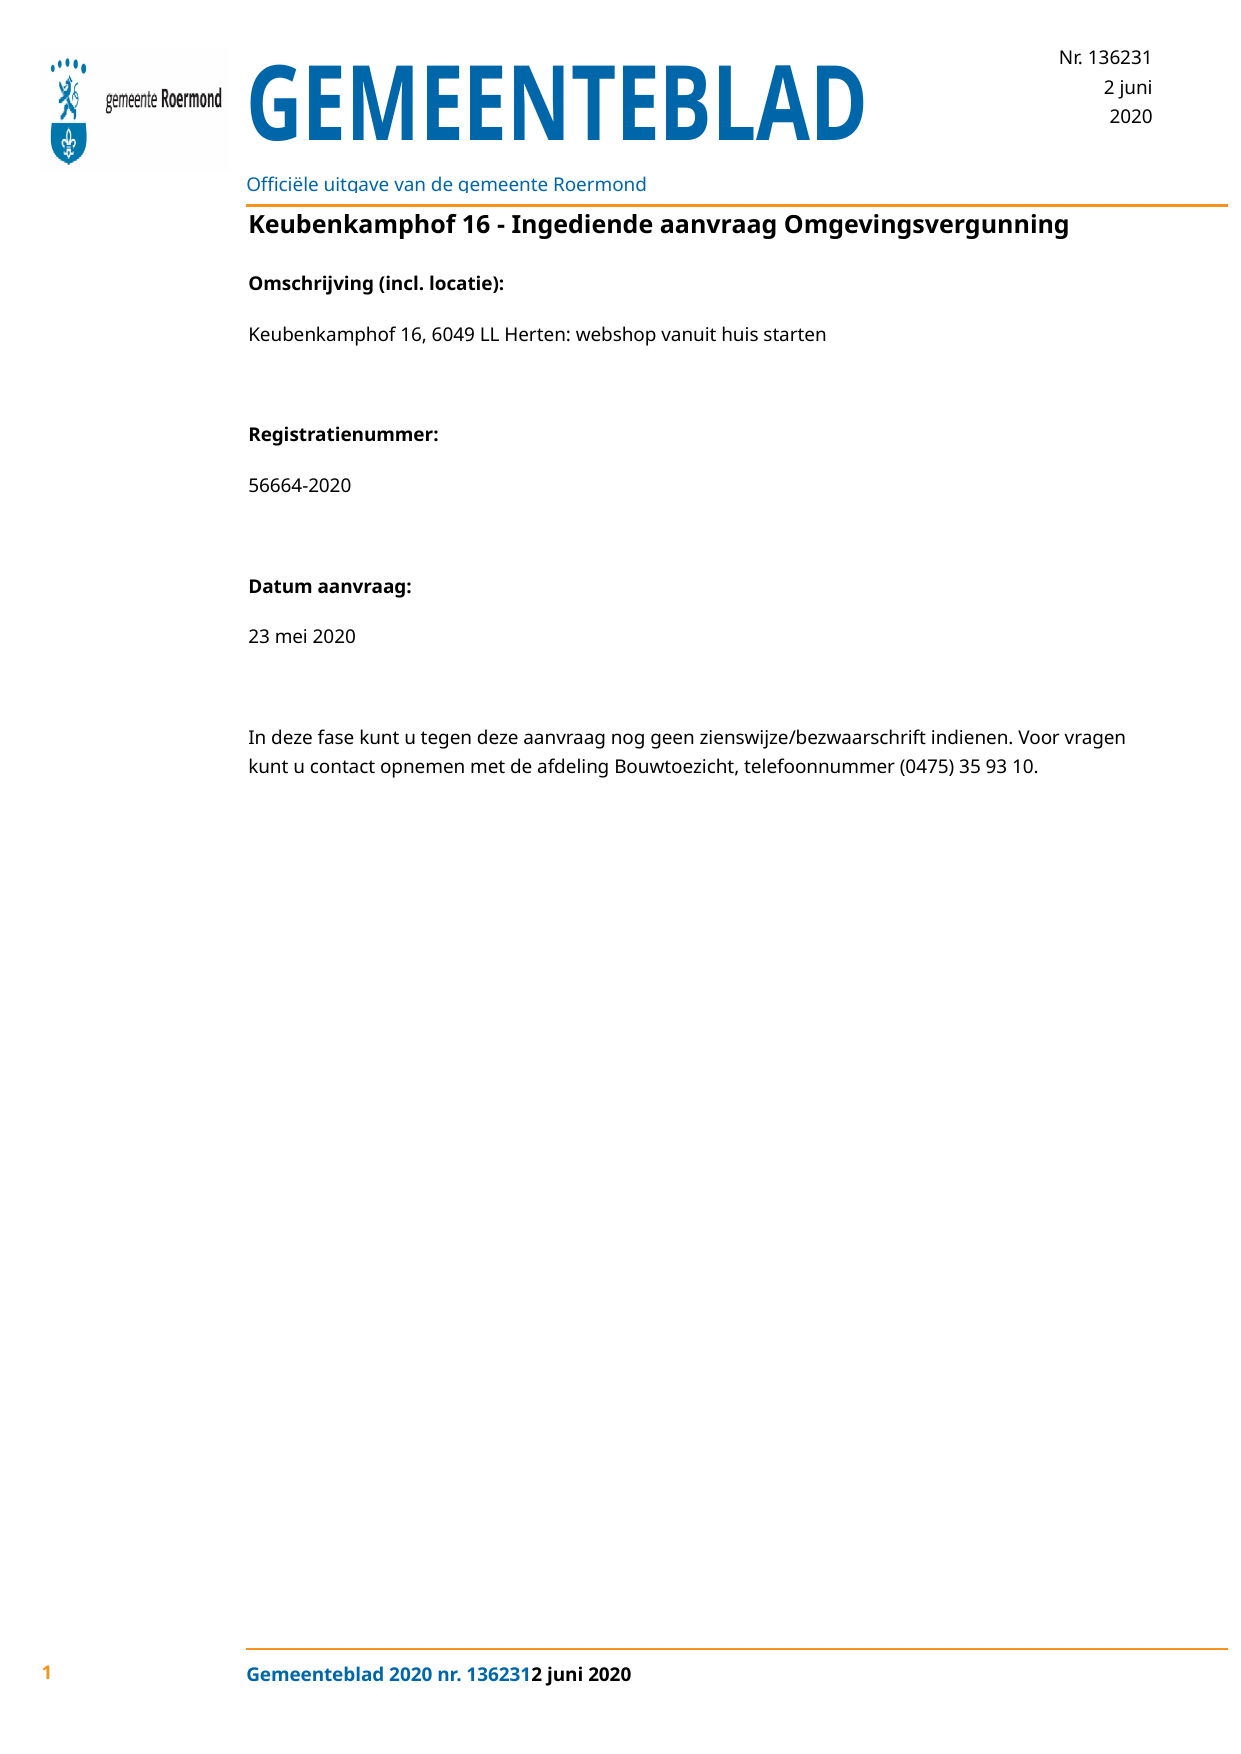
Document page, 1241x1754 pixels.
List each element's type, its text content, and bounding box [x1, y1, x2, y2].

picture [41, 47, 231, 172]
text Keubenkamphof 16 - Ingediende aanvraag Omgevingsvergunning [248, 207, 1152, 241]
text 56664-2020 [248, 472, 1152, 498]
text Keubenkamphof 16, 6049 LL Herten: webshop vanuit huis starten [248, 321, 1152, 346]
text In deze fase kunt u tegen deze aanvraag nog geen zienswijze/bezwaarschrift indienen. Voor vragen kunt u contact opnemen met de afdeling Bouwtoezicht, telefoonnummer (0475) 35 93 10. [248, 724, 1152, 779]
text Registratienummer: [248, 422, 1152, 447]
text Omschrijving (incl. locatie): [248, 270, 1152, 296]
text Datum aanvraag: [248, 573, 1152, 598]
text 23 mei 2020 [248, 623, 1152, 649]
